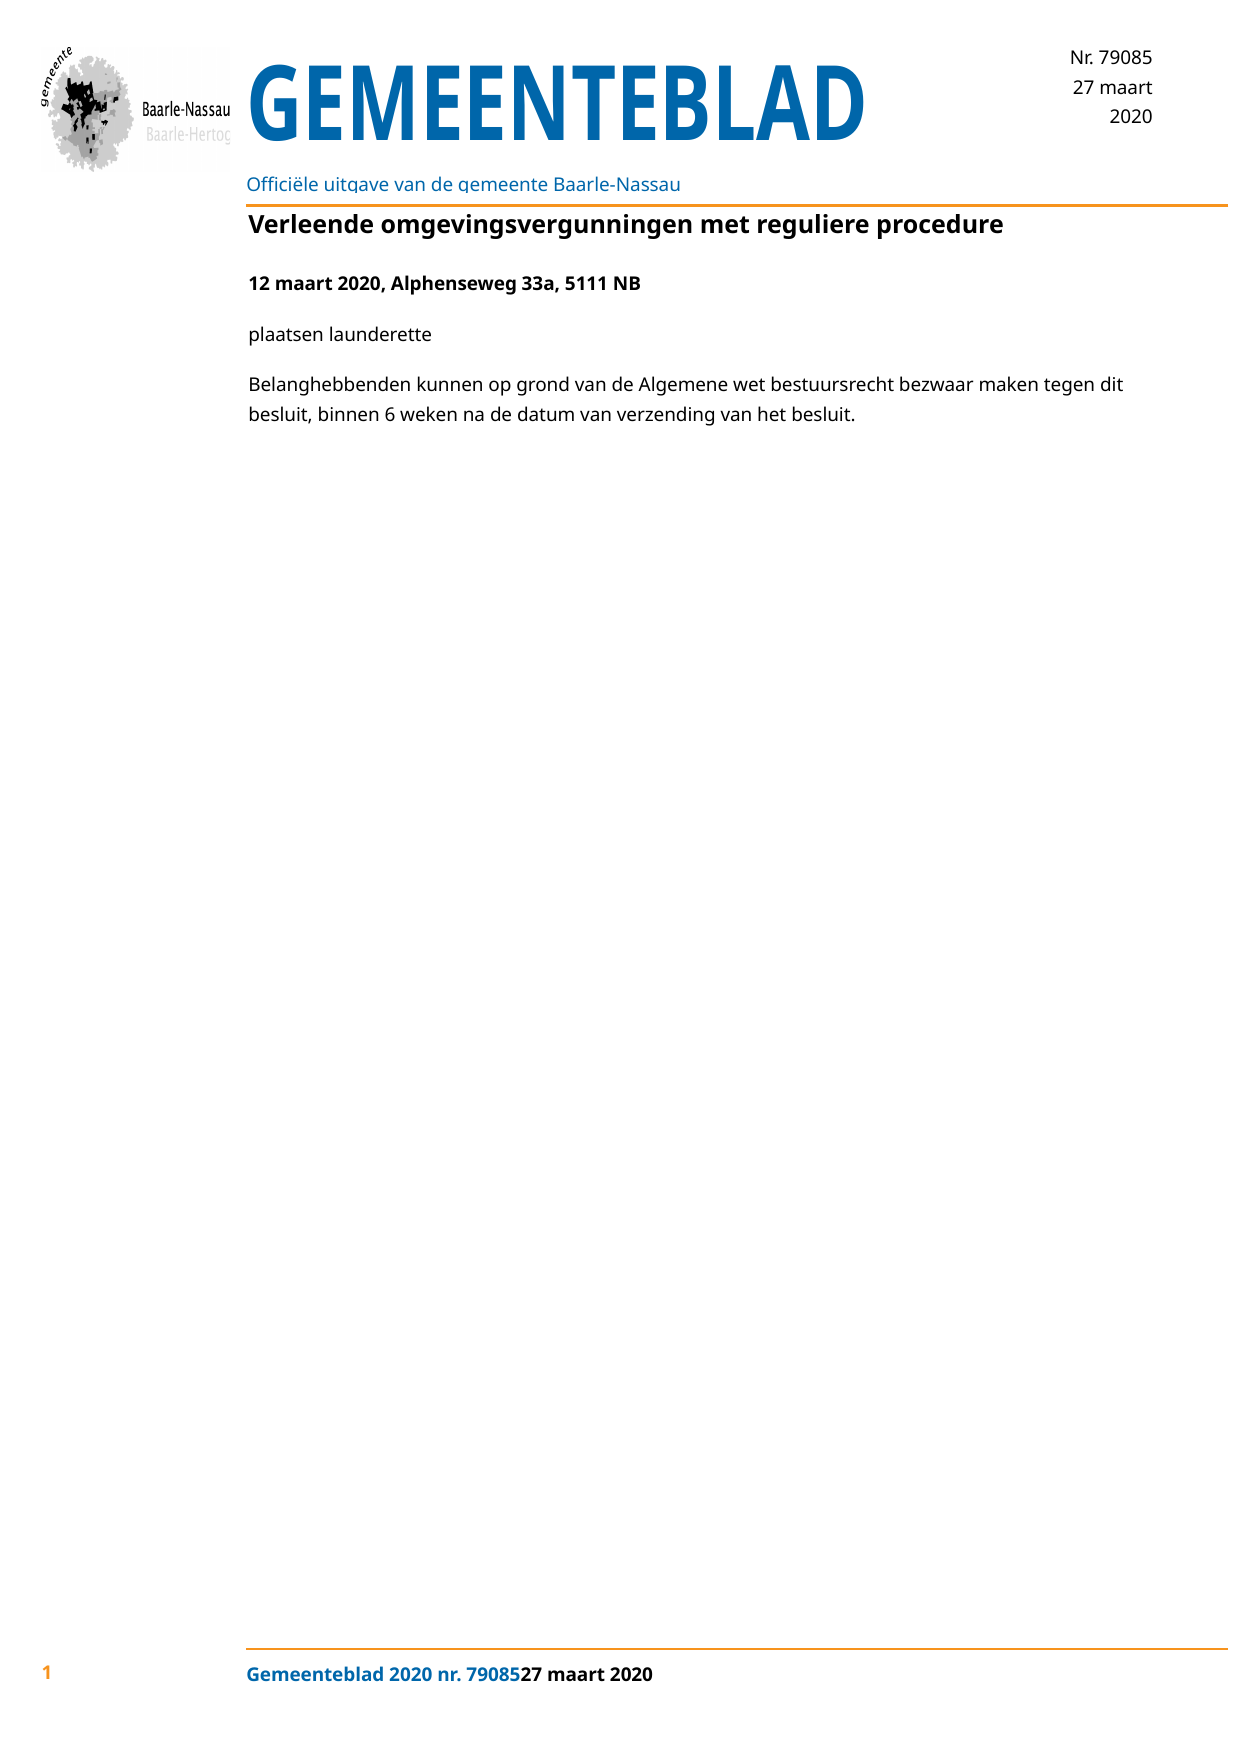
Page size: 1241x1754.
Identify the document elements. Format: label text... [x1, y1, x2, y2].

picture [41, 47, 231, 172]
text plaatsen launderette [248, 321, 1152, 346]
text 12 maart 2020, Alphenseweg 33a, 5111 NB [248, 270, 1152, 296]
text Belanghebbenden kunnen op grond van de Algemene wet bestuursrecht bezwaar maken tegen dit besluit, binnen 6 weken na de datum van verzending van het besluit. [248, 371, 1152, 426]
text Verleende omgevingsvergunningen met reguliere procedure [248, 207, 1152, 241]
